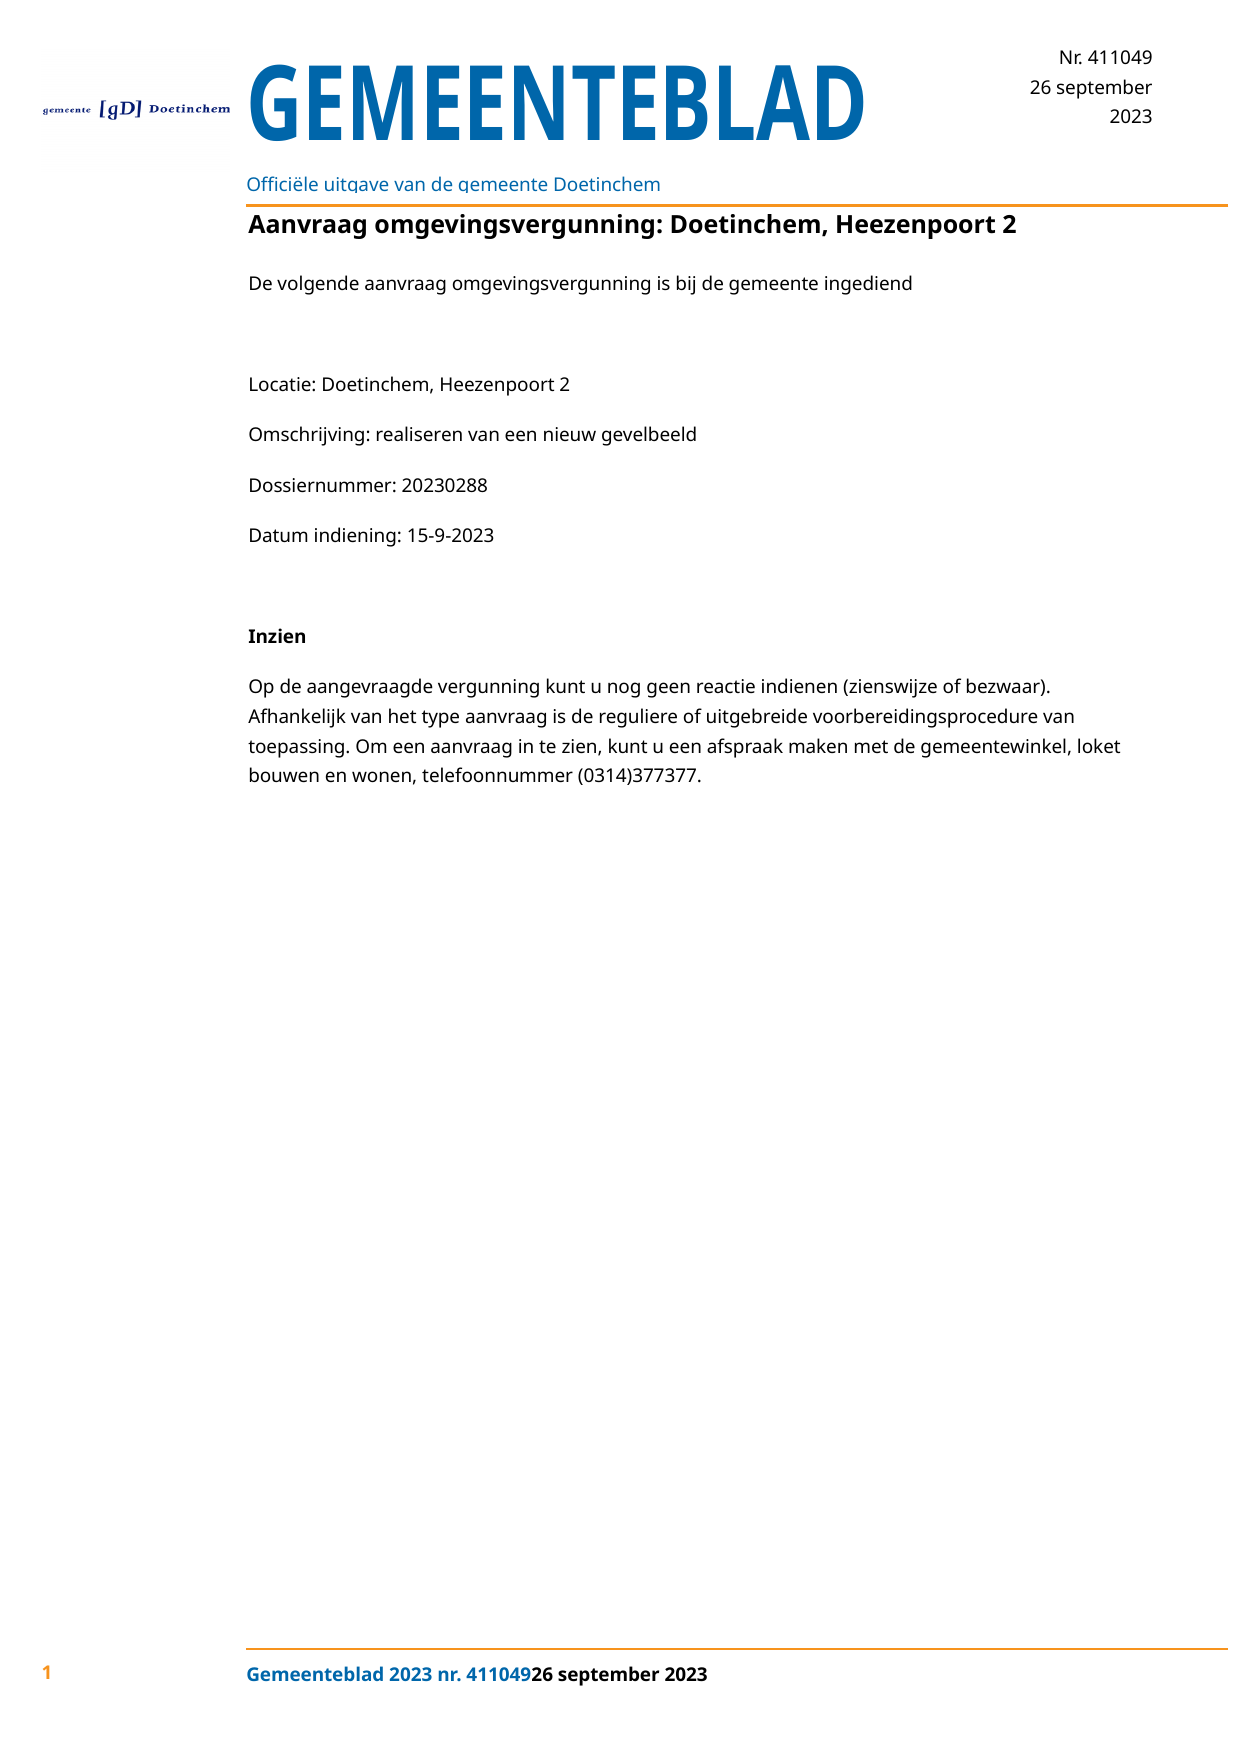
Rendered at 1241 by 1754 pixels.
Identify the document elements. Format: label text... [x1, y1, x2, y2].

text Aanvraag omgevingsvergunning: Doetinchem, Heezenpoort 2 [248, 207, 1152, 241]
text Dossiernummer: 20230288 [248, 472, 1152, 498]
text Omschrijving: realiseren van een nieuw gevelbeeld [248, 422, 1152, 447]
text Inzien [248, 623, 1152, 649]
text Locatie: Doetinchem, Heezenpoort 2 [248, 371, 1152, 397]
text De volgende aanvraag omgevingsvergunning is bij de gemeente ingediend [248, 270, 1152, 296]
text Datum indiening: 15-9-2023 [248, 522, 1152, 548]
text Op de aangevraagde vergunning kunt u nog geen reactie indienen (zienswijze of bezwaar). Afhankelijk van het type aanvraag is de reguliere of uitgebreide voorbereidingsprocedure van toepassing. Om een aanvraag in te zien, kunt u een afspraak maken met de gemeentewinkel, loket bouwen en wonen, telefoonnummer (0314)377377. [248, 674, 1152, 788]
picture [41, 47, 231, 172]
